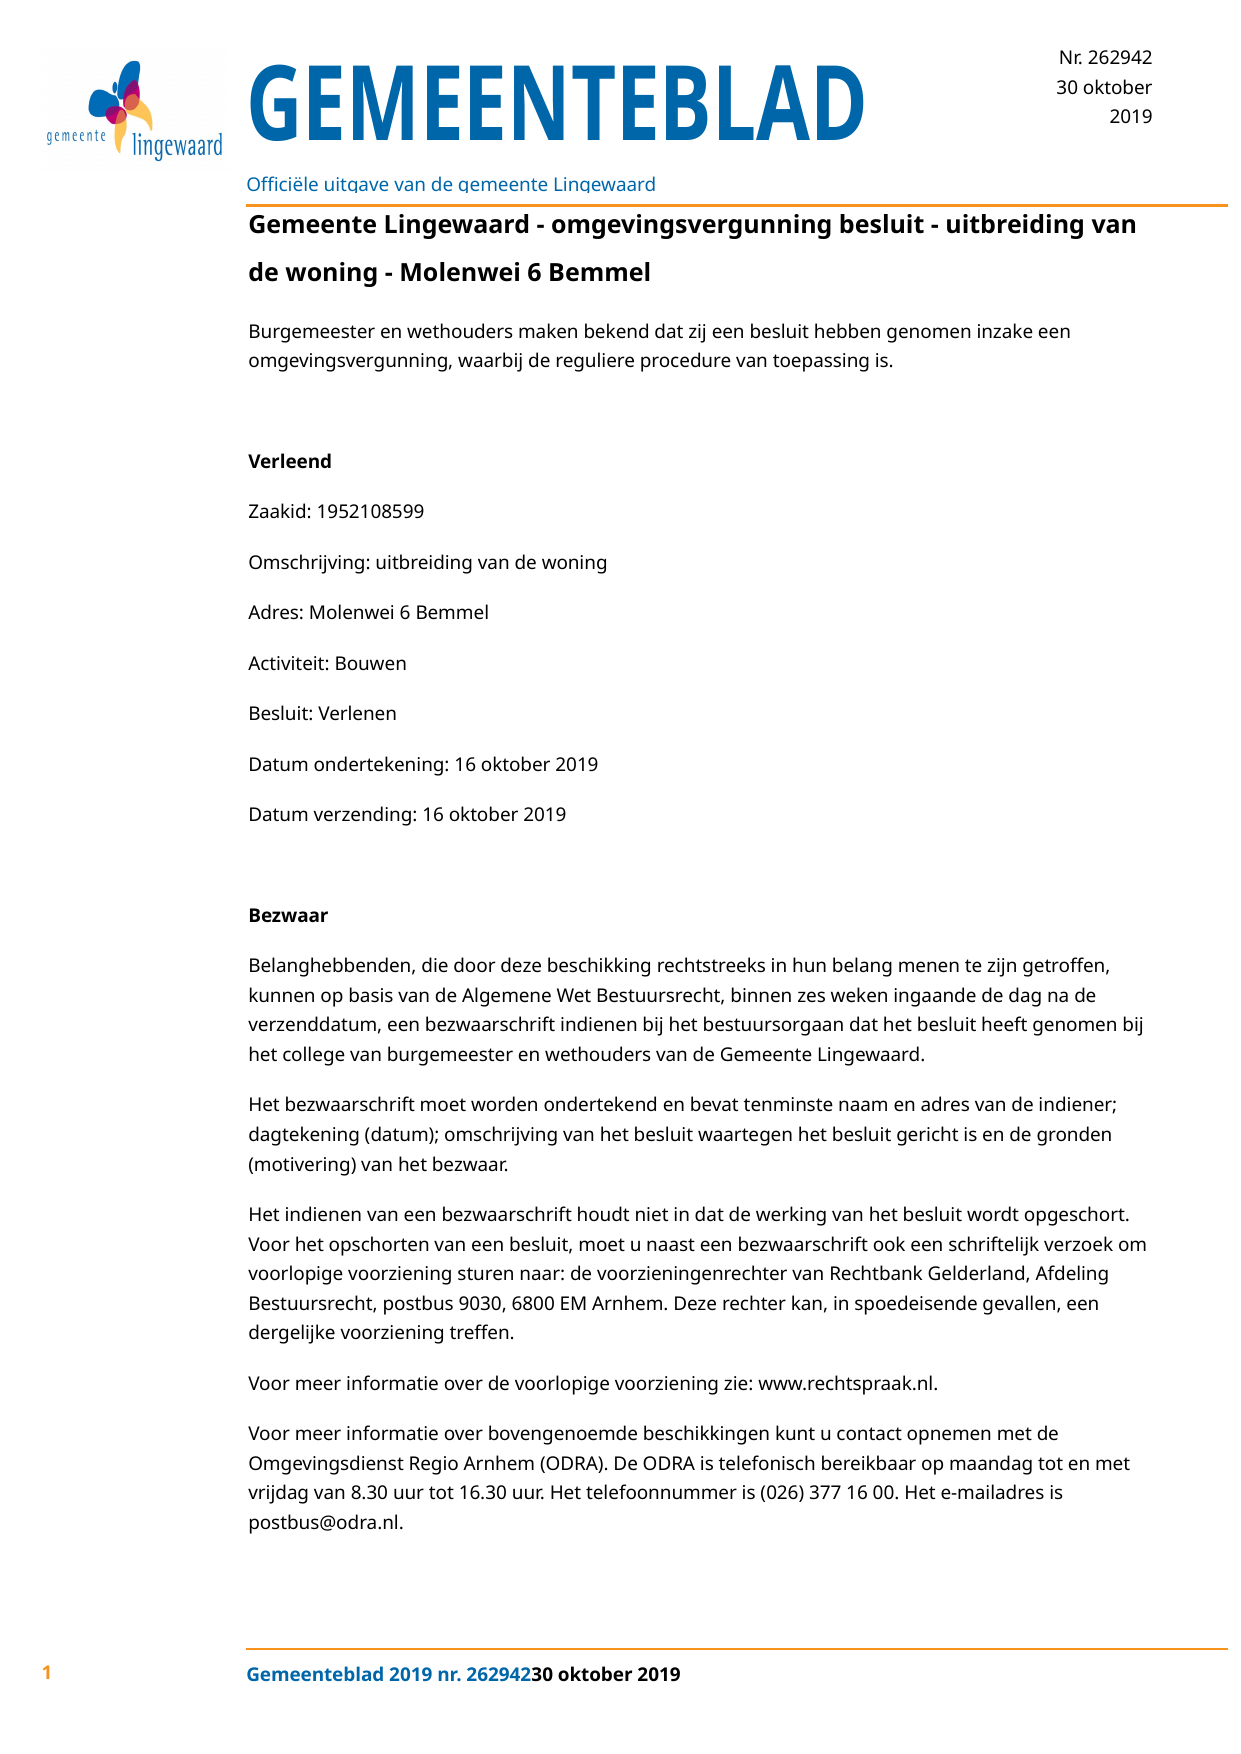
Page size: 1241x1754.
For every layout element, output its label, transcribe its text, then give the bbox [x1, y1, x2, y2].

text Adres: Molenwei 6 Bemmel [248, 599, 1152, 625]
text Besluit: Verlenen [248, 700, 1152, 726]
text Burgemeester en wethouders maken bekend dat zij een besluit hebben genomen inzake een omgevingsvergunning, waarbij de reguliere procedure van toepassing is. [248, 318, 1152, 373]
text Voor meer informatie over de voorlopige voorziening zie: www.rechtspraak.nl. [248, 1370, 1152, 1396]
picture [41, 47, 231, 172]
text Voor meer informatie over bovengenoemde beschikkingen kunt u contact opnemen met de Omgevingsdienst Regio Arnhem (ODRA). De ODRA is telefonisch bereikbaar op maandag tot en met vrijdag van 8.30 uur tot 16.30 uur. Het telefoonnummer is (026) 377 16 00. Het e-mailadres is postbus@odra.nl. [248, 1420, 1152, 1535]
text Het indienen van een bezwaarschrift houdt niet in dat de werking van het besluit wordt opgeschort. Voor het opschorten van een besluit, moet u naast een bezwaarschrift ook een schriftelijk verzoek om voorlopige voorziening sturen naar: de voorzieningenrechter van Rechtbank Gelderland, Afdeling Bestuursrecht, postbus 9030, 6800 EM Arnhem. Deze rechter kan, in spoedeisende gevallen, een dergelijke voorziening treffen. [248, 1201, 1152, 1345]
text Gemeente Lingewaard - omgevingsvergunning besluit - uitbreiding van de woning - Molenwei 6 Bemmel [248, 207, 1152, 288]
text Omschrijving: uitbreiding van de woning [248, 549, 1152, 575]
text Het bezwaarschrift moet worden ondertekend en bevat tenminste naam en adres van de indiener; dagtekening (datum); omschrijving van het besluit waartegen het besluit gericht is en de gronden (motivering) van het bezwaar. [248, 1092, 1152, 1177]
text Datum verzending: 16 oktober 2019 [248, 801, 1152, 827]
text Bezwaar [248, 902, 1152, 928]
text Activiteit: Bouwen [248, 650, 1152, 676]
text Datum ondertekening: 16 oktober 2019 [248, 751, 1152, 777]
text Verleend [248, 448, 1152, 474]
text Belanghebbenden, die door deze beschikking rechtstreeks in hun belang menen te zijn getroffen, kunnen op basis van de Algemene Wet Bestuursrecht, binnen zes weken ingaande de dag na de verzenddatum, een bezwaarschrift indienen bij het bestuursorgaan dat het besluit heeft genomen bij het college van burgemeester en wethouders van de Gemeente Lingewaard. [248, 952, 1152, 1067]
text Zaakid: 1952108599 [248, 499, 1152, 524]
